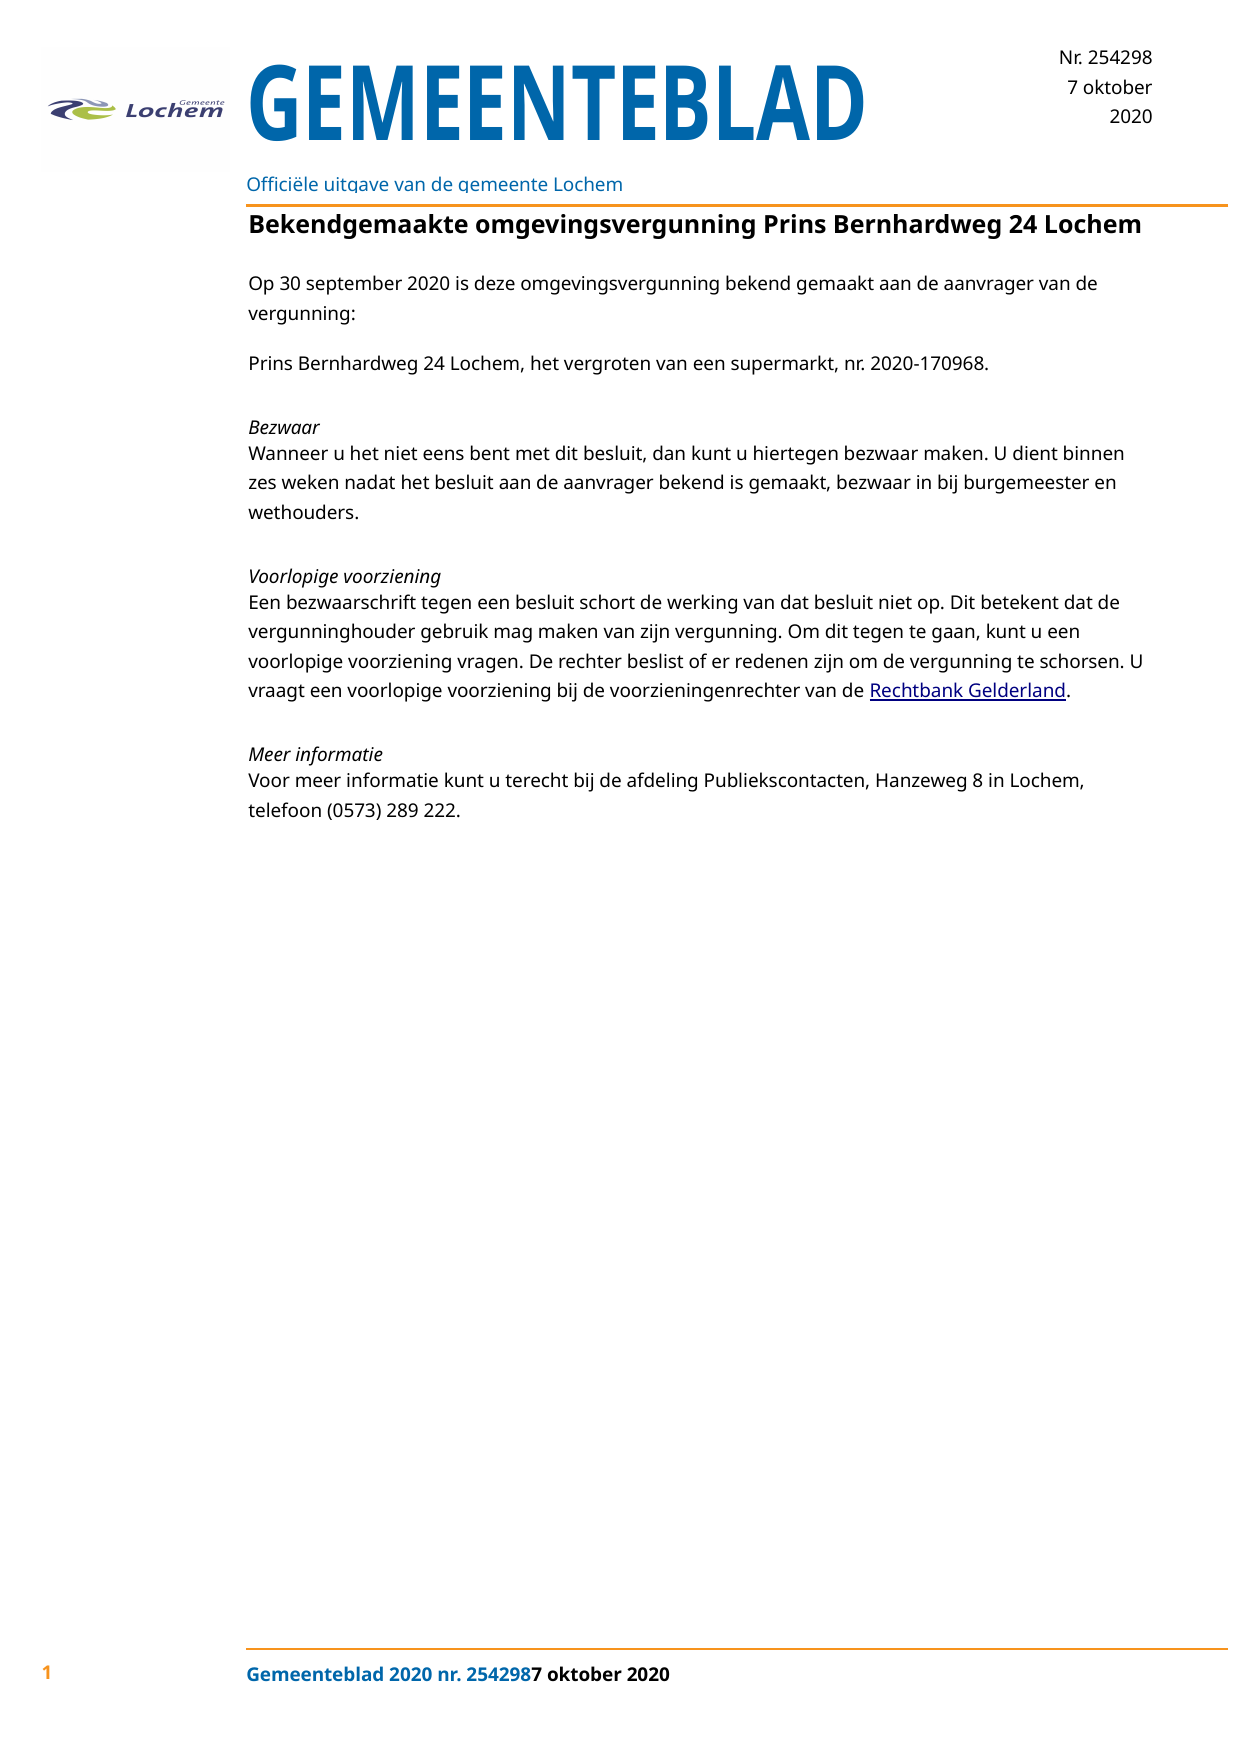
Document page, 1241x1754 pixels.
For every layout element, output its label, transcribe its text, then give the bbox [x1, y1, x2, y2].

text Voorlopige voorziening [248, 563, 1152, 589]
text Op 30 september 2020 is deze omgevingsvergunning bekend gemaakt aan de aanvrager van de vergunning: [248, 270, 1152, 326]
text Bekendgemaakte omgevingsvergunning Prins Bernhardweg 24 Lochem [248, 207, 1152, 241]
text Voor meer informatie kunt u terecht bij de afdeling Publiekscontacten, Hanzeweg 8 in Lochem, telefoon (0573) 289 222. [248, 767, 1152, 823]
text Meer informatie [248, 742, 1152, 767]
text Wanneer u het niet eens bent met dit besluit, dan kunt u hiertegen bezwaar maken. U dient binnen zes weken nadat het besluit aan de aanvrager bekend is gemaakt, bezwaar in bij burgemeester en wethouders. [248, 440, 1152, 525]
text Een bezwaarschrift tegen een besluit schort de werking van dat besluit niet op. Dit betekent dat de vergunninghouder gebruik mag maken van zijn vergunning. Om dit tegen te gaan, kunt u een voorlopige voorziening vragen. De rechter beslist of er redenen zijn om de vergunning te schorsen. U vraagt een voorlopige voorziening bij de voorzieningenrechter van de Rechtbank Gelderland. [248, 589, 1152, 703]
text Bezwaar [248, 414, 1152, 440]
picture [41, 47, 231, 172]
text Prins Bernhardweg 24 Lochem, het vergroten van een supermarkt, nr. 2020-170968. [248, 350, 1152, 376]
